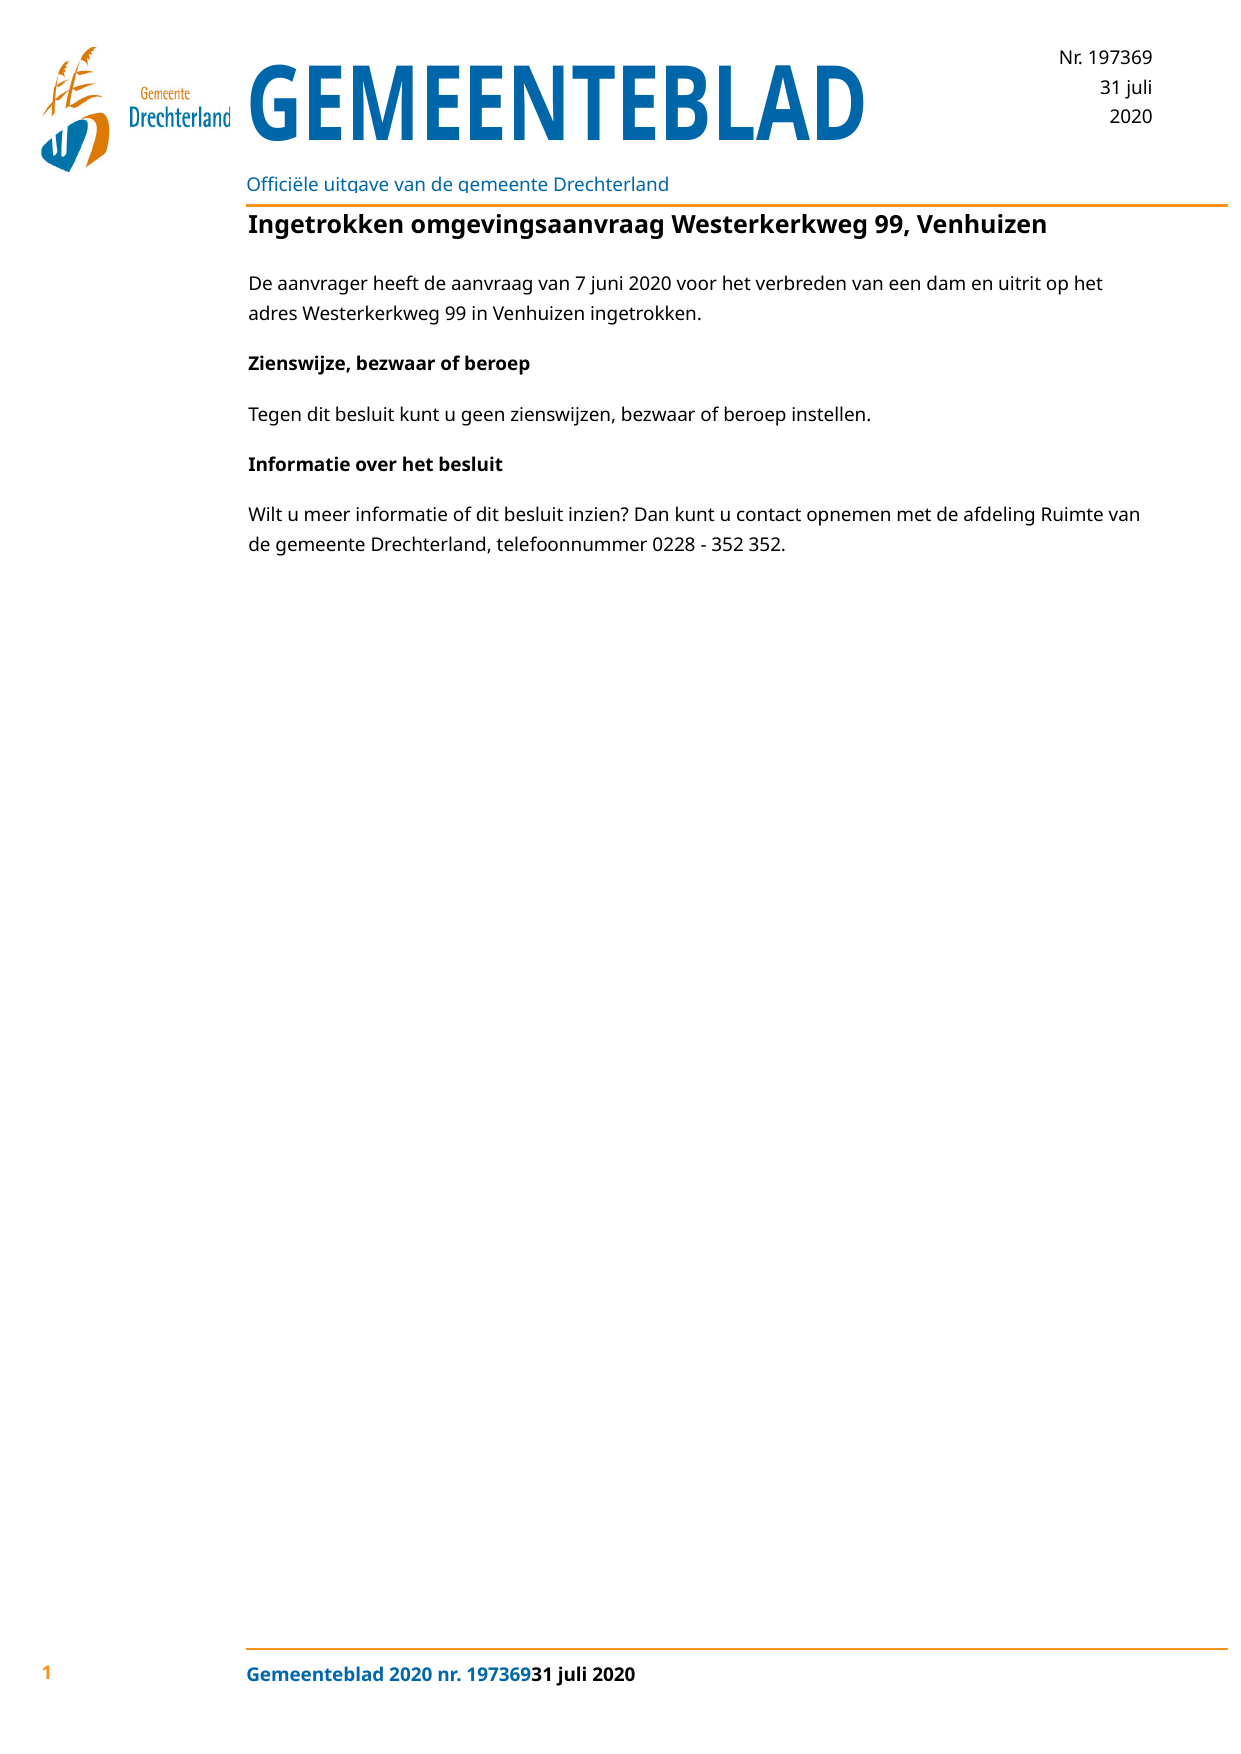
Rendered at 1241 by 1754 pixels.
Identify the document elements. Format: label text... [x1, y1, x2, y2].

text De aanvrager heeft de aanvraag van 7 juni 2020 voor het verbreden van een dam en uitrit op het adres Westerkerkweg 99 in Venhuizen ingetrokken. [248, 270, 1152, 326]
text Ingetrokken omgevingsaanvraag Westerkerkweg 99, Venhuizen [248, 207, 1152, 241]
text Wilt u meer informatie of dit besluit inzien? Dan kunt u contact opnemen met de afdeling Ruimte van de gemeente Drechterland, telefoonnummer 0228 - 352 352. [248, 502, 1152, 557]
text Tegen dit besluit kunt u geen zienswijzen, bezwaar of beroep instellen. [248, 401, 1152, 426]
picture [226, 115, 231, 124]
text Informatie over het besluit [248, 451, 1152, 477]
picture [41, 47, 231, 172]
text Zienswijze, bezwaar of beroep [248, 350, 1152, 376]
picture [41, 158, 64, 172]
